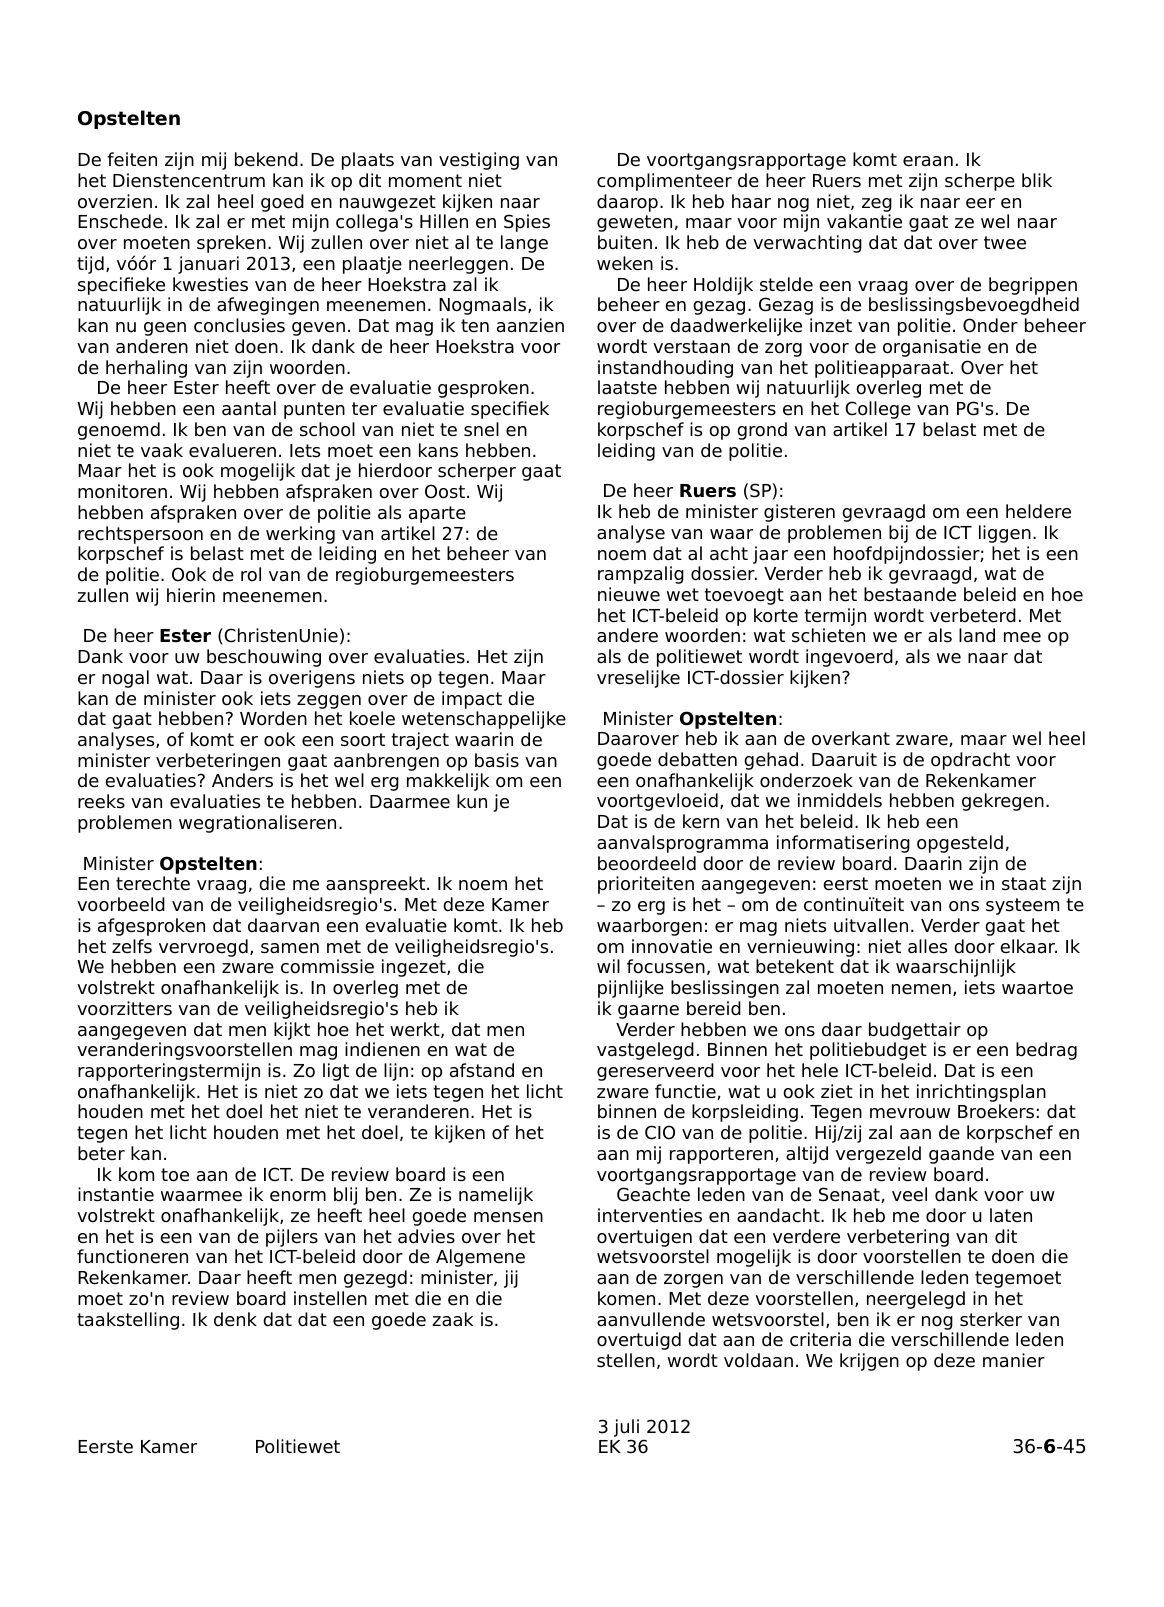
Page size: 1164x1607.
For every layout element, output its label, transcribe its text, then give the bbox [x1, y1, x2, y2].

text Dank voor uw beschouwing over evaluaties. Het zijn er nogal wat. Daar is overigens niets op tegen. Maar kan de minister ook iets zeggen over de impact die dat gaat hebben? Worden het koele wetenschappelijke analyses, of komt er ook een soort traject waarin de minister verbeteringen gaat aanbrengen op basis van de evaluaties? Anders is het wel erg makkelijk om een reeks van evaluaties te hebben. Daarmee kun je problemen wegrationaliseren. [77, 647, 567, 833]
text Minister Opstelten: [77, 853, 567, 874]
text De heer Ester (ChristenUnie): [77, 626, 567, 647]
text De feiten zijn mij bekend. De plaats van vestiging van het Dienstencentrum kan ik op dit moment niet overzien. Ik zal heel goed en nauwgezet kijken naar Enschede. Ik zal er met mijn collega's Hillen en Spies over moeten spreken. Wij zullen over niet al te lange tijd, vóór 1 januari 2013, een plaatje neerleggen. De specifieke kwesties van de heer Hoekstra zal ik natuurlijk in de afwegingen meenemen. Nogmaals, ik kan nu geen conclusies geven. Dat mag ik ten aanzien van anderen niet doen. Ik dank de heer Hoekstra voor de herhaling van zijn woorden. [77, 150, 567, 378]
text De heer Holdijk stelde een vraag over de begrippen beheer en gezag. Gezag is de beslissingsbevoegdheid over de daadwerkelijke inzet van politie. Onder beheer wordt verstaan de zorg voor de organisatie en de instandhouding van het politieapparaat. Over het laatste hebben wij natuurlijk overleg met de regioburgemeesters en het College van PG's. De korpschef is op grond van artikel 17 belast met de leiding van de politie. [596, 274, 1087, 461]
text Ik kom toe aan de ICT. De review board is een instantie waarmee ik enorm blij ben. Ze is namelijk volstrekt onafhankelijk, ze heeft heel goede mensen en het is een van de pijlers van het advies over het functioneren van het ICT-beleid door de Algemene Rekenkamer. Daar heeft men gezegd: minister, jij moet zo'n review board instellen met die en die taakstelling. Ik denk dat dat een goede zaak is. [77, 1164, 567, 1330]
text Ik heb de minister gisteren gevraagd om een heldere analyse van waar de problemen bij de ICT liggen. Ik noem dat al acht jaar een hoofdpijndossier; het is een rampzalig dossier. Verder heb ik gevraagd, wat de nieuwe wet toevoegt aan het bestaande beleid en hoe het ICT-beleid op korte termijn wordt verbeterd. Met andere woorden: wat schieten we er als land mee op als de politiewet wordt ingevoerd, als we naar dat vreselijke ICT-dossier kijken? [596, 502, 1087, 688]
text Verder hebben we ons daar budgettair op vastgelegd. Binnen het politiebudget is er een bedrag gereserveerd voor het hele ICT-beleid. Dat is een zware functie, wat u ook ziet in het inrichtingsplan binnen de korpsleiding. Tegen mevrouw Broekers: dat is de CIO van de politie. Hij/zij zal aan de korpschef en aan mij rapporteren, altijd vergezeld gaande van een voortgangsrapportage van de review board. [596, 1019, 1087, 1185]
text Minister Opstelten: [596, 708, 1087, 729]
text Daarover heb ik aan de overkant zware, maar wel heel goede debatten gehad. Daaruit is de opdracht voor een onafhankelijk onderzoek van de Rekenkamer voortgevloeid, dat we inmiddels hebben gekregen. Dat is de kern van het beleid. Ik heb een aanvalsprogramma informatisering opgesteld, beoordeeld door de review board. Daarin zijn de prioriteiten aangegeven: eerst moeten we in staat zijn – zo erg is het – om de continuïteit van ons systeem te waarborgen: er mag niets uitvallen. Verder gaat het om innovatie en vernieuwing: niet alles door elkaar. Ik wil focussen, wat betekent dat ik waarschijnlijk pijnlijke beslissingen zal moeten nemen, iets waartoe ik gaarne bereid ben. [596, 729, 1087, 1019]
text Een terechte vraag, die me aanspreekt. Ik noem het voorbeeld van de veiligheidsregio's. Met deze Kamer is afgesproken dat daarvan een evaluatie komt. Ik heb het zelfs vervroegd, samen met de veiligheidsregio's. We hebben een zware commissie ingezet, die volstrekt onafhankelijk is. In overleg met de voorzitters van de veiligheidsregio's heb ik aangegeven dat men kijkt hoe het werkt, dat men veranderingsvoorstellen mag indienen en wat de rapporteringstermijn is. Zo ligt de lijn: op afstand en onafhankelijk. Het is niet zo dat we iets tegen het licht houden met het doel het niet te veranderen. Het is tegen het licht houden met het doel, te kijken of het beter kan. [77, 874, 567, 1164]
text De heer Ester heeft over de evaluatie gesproken. Wij hebben een aantal punten ter evaluatie specifiek genoemd. Ik ben van de school van niet te snel en niet te vaak evalueren. Iets moet een kans hebben. Maar het is ook mogelijk dat je hierdoor scherper gaat monitoren. Wij hebben afspraken over Oost. Wij hebben afspraken over de politie als aparte rechtspersoon en de werking van artikel 27: de korpschef is belast met de leiding en het beheer van de politie. Ook de rol van de regioburgemeesters zullen wij hierin meenemen. [77, 378, 567, 606]
text De heer Ruers (SP): [596, 481, 1087, 502]
text Geachte leden van de Senaat, veel dank voor uw interventies en aandacht. Ik heb me door u laten overtuigen dat een verdere verbetering van dit wetsvoorstel mogelijk is door voorstellen te doen die aan de zorgen van de verschillende leden tegemoet komen. Met deze voorstellen, neergelegd in het aanvullende wetsvoorstel, ben ik er nog sterker van overtuigd dat aan de criteria die verschillende leden stellen, wordt voldaan. We krijgen op deze manier [596, 1185, 1087, 1372]
text De voortgangsrapportage komt eraan. Ik complimenteer de heer Ruers met zijn scherpe blik daarop. Ik heb haar nog niet, zeg ik naar eer en geweten, maar voor mijn vakantie gaat ze wel naar buiten. Ik heb de verwachting dat dat over twee weken is. [596, 150, 1087, 274]
